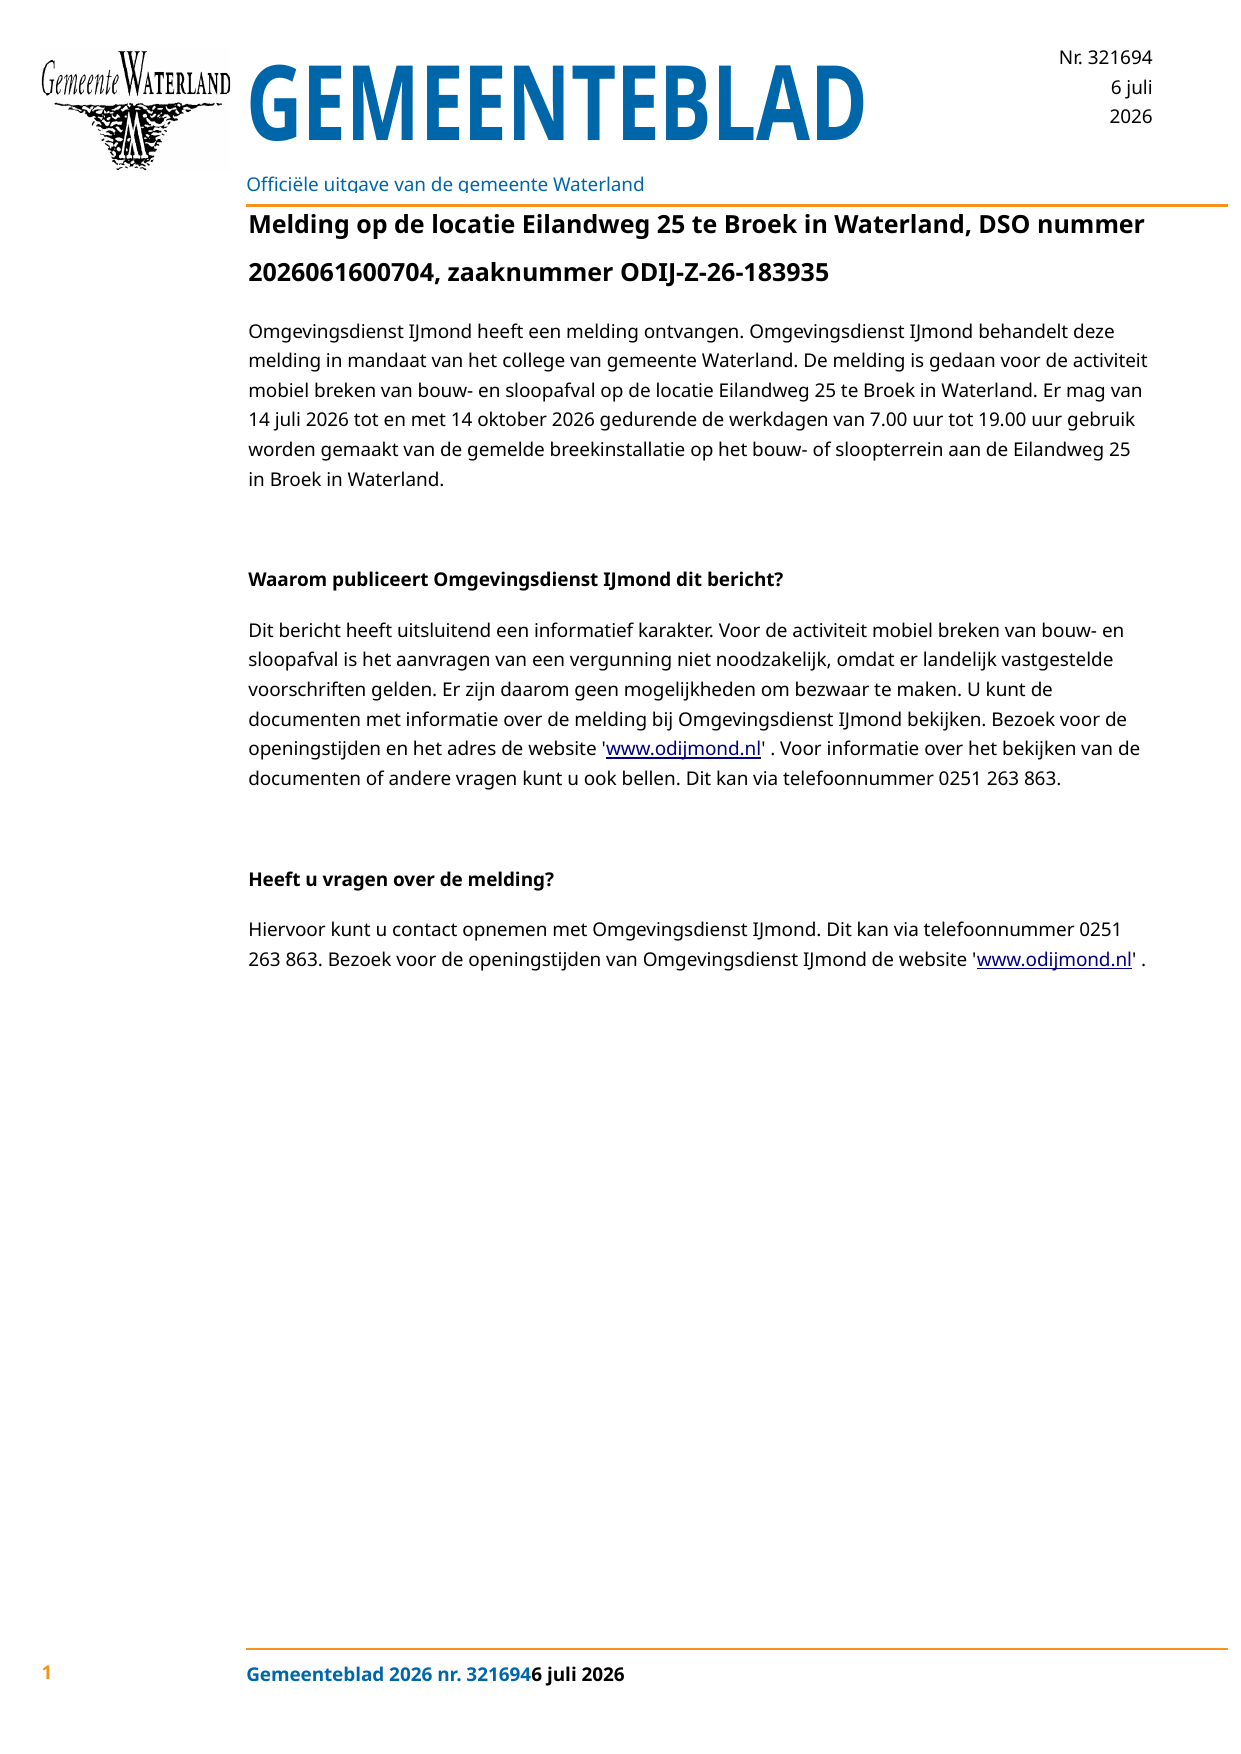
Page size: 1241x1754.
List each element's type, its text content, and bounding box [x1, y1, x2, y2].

text Dit bericht heeft uitsluitend een informatief karakter. Voor de activiteit mobiel breken van bouw- en sloopafval is het aanvragen van een vergunning niet noodzakelijk, omdat er landelijk vastgestelde voorschriften gelden. Er zijn daarom geen mogelijkheden om bezwaar te maken. U kunt de documenten met informatie over de melding bij Omgevingsdienst IJmond bekijken. Bezoek voor de openingstijden en het adres de website 'www.odijmond.nl' . Voor informatie over het bekijken van de documenten of andere vragen kunt u ook bellen. Dit kan via telefoonnummer 0251 263 863. [248, 617, 1152, 791]
text Omgevingsdienst IJmond heeft een melding ontvangen. Omgevingsdienst IJmond behandelt deze melding in mandaat van het college van gemeente Waterland. De melding is gedaan voor de activiteit mobiel breken van bouw- en sloopafval op de locatie Eilandweg 25 te Broek in Waterland. Er mag van 14 juli 2026 tot en met 14 oktober 2026 gedurende de werkdagen van 7.00 uur tot 19.00 uur gebruik worden gemaakt van de gemelde breekinstallatie op het bouw- of sloopterrein aan de Eilandweg 25 in Broek in Waterland. [248, 318, 1152, 492]
text Hiervoor kunt u contact opnemen met Omgevingsdienst IJmond. Dit kan via telefoonnummer 0251 263 863. Bezoek voor de openingstijden van Omgevingsdienst IJmond de website 'www.odijmond.nl' . [248, 916, 1152, 972]
text Waarom publiceert Omgevingsdienst IJmond dit bericht? [248, 567, 1152, 592]
picture [41, 47, 231, 172]
text Heeft u vragen over de melding? [248, 866, 1152, 892]
text Melding op de locatie Eilandweg 25 te Broek in Waterland, DSO nummer 2026061600704, zaaknummer ODIJ-Z-26-183935 [248, 207, 1152, 288]
